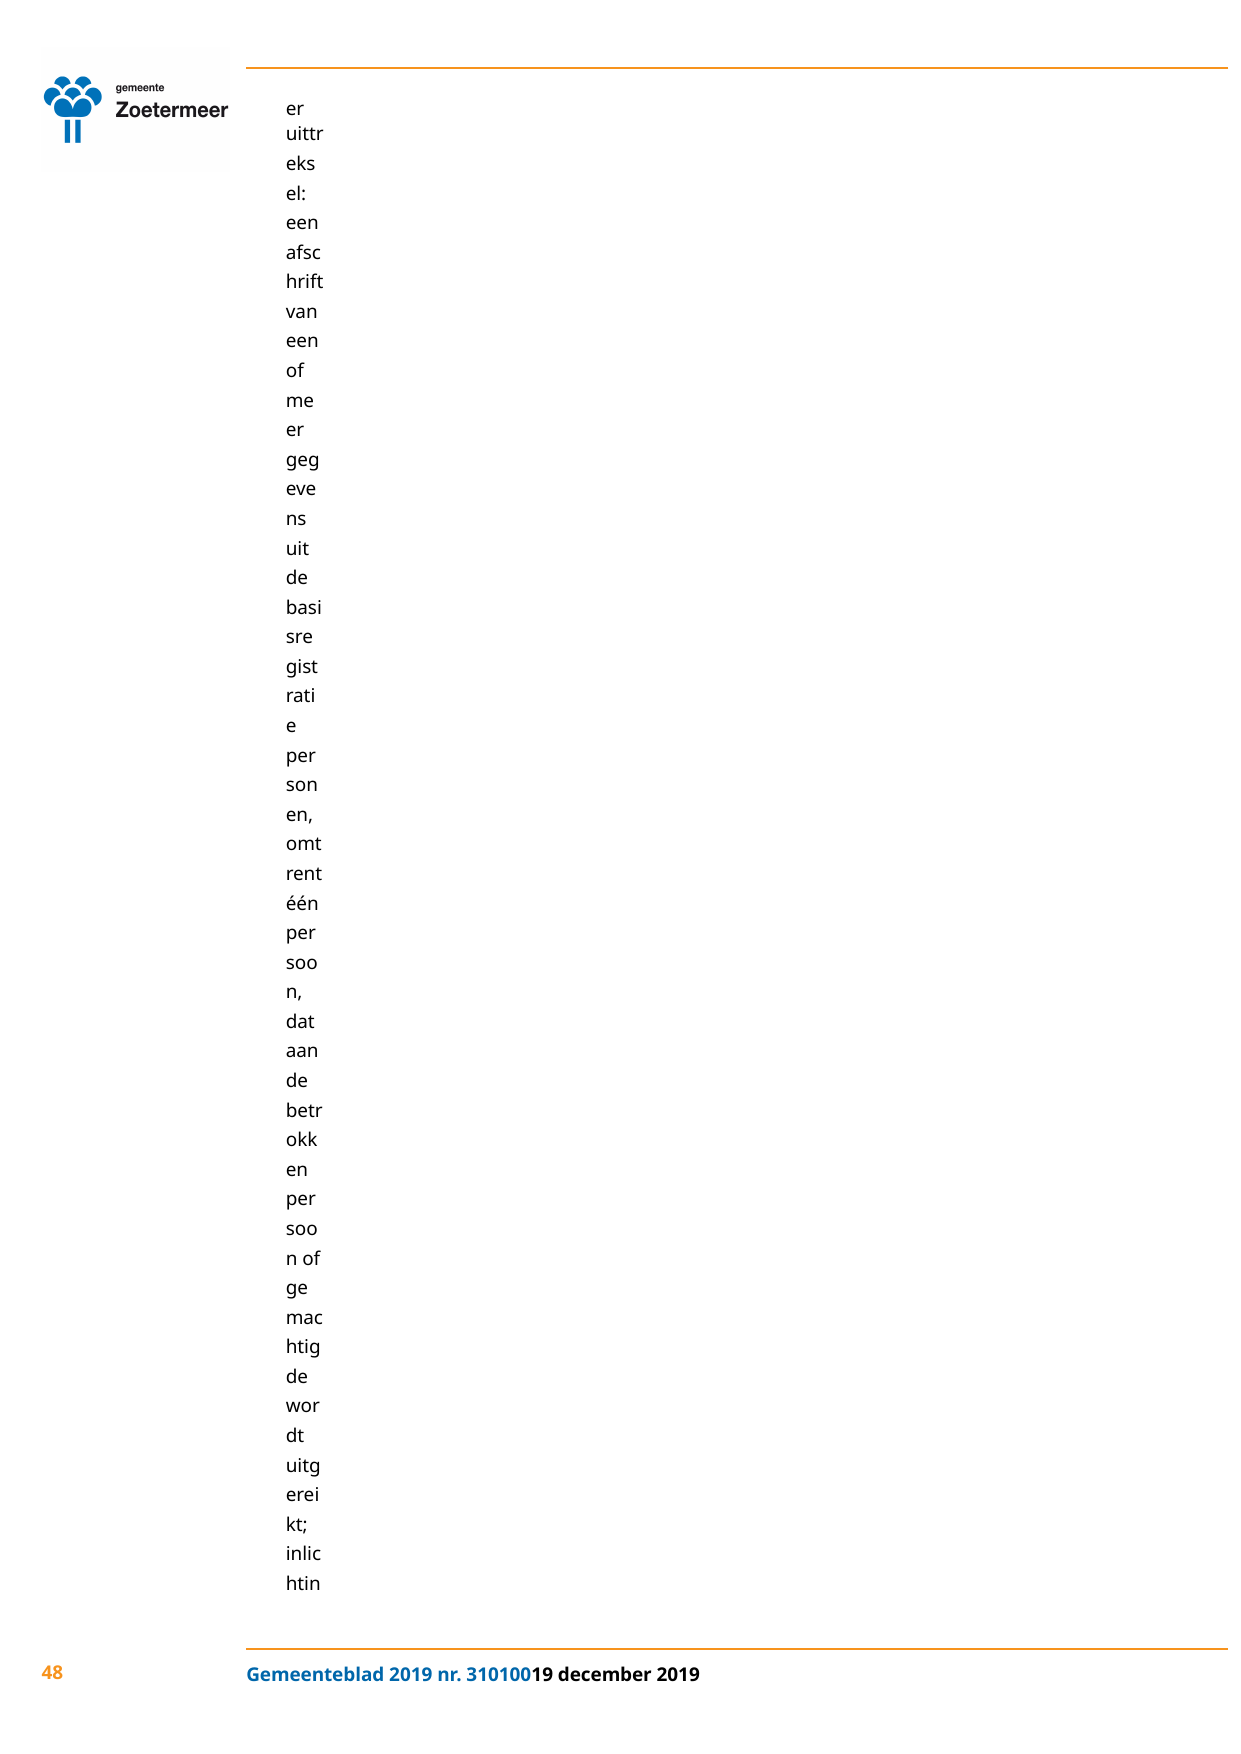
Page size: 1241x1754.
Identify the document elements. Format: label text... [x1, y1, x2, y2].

table_cell uittreksel: een afschrift van een of meer gegevens uit de basisregistratie personen, omtrent één persoon, dat aan de betrokken persoon of gemachtigde wordt uitgereikt; inlichtin [286, 121, 323, 1596]
table_cell er [286, 95, 323, 121]
table_cell [361, 95, 398, 121]
table_cell [248, 95, 286, 121]
table_cell [361, 121, 398, 1596]
picture [41, 47, 231, 172]
table_cell [323, 121, 361, 1596]
table_cell [323, 95, 361, 121]
table_cell [248, 121, 286, 1596]
